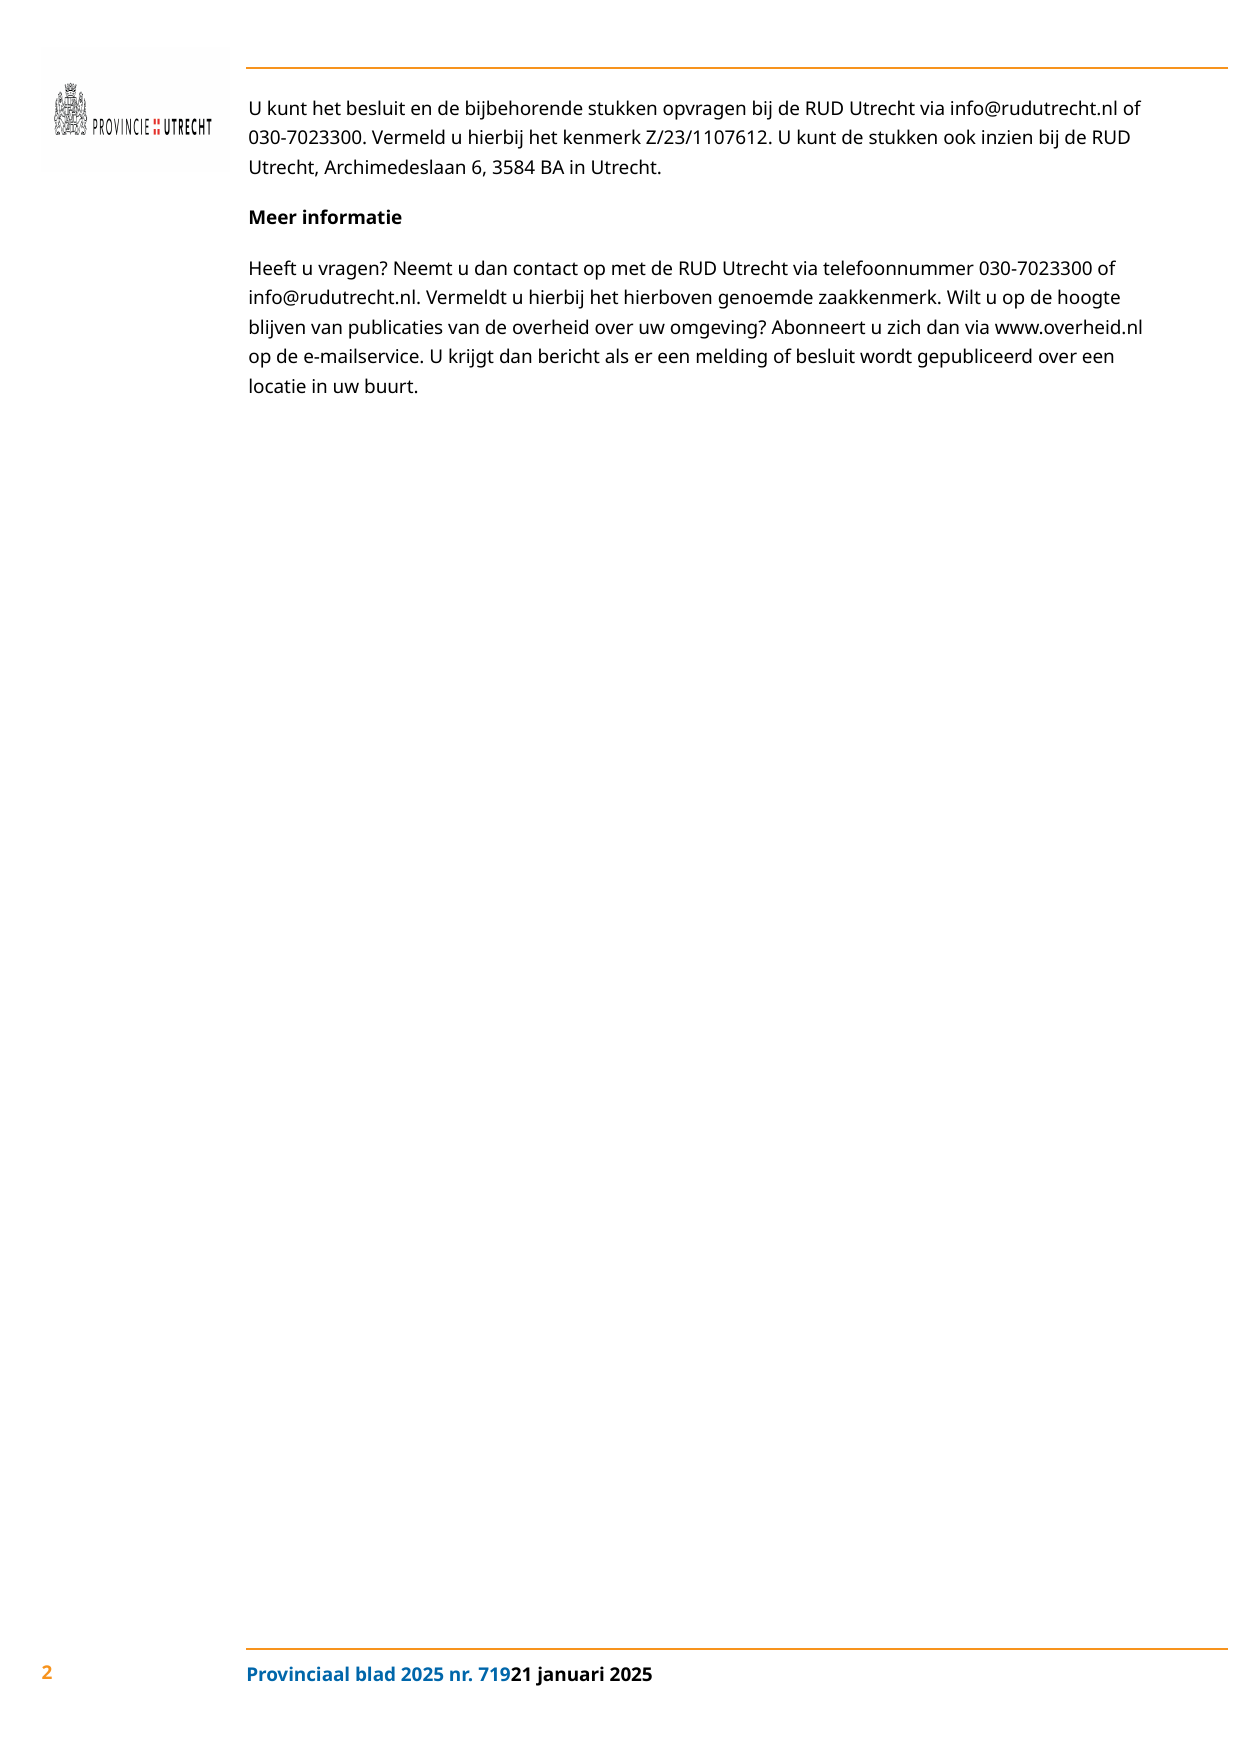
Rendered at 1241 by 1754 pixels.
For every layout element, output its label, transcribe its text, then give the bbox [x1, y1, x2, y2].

text U kunt het besluit en de bijbehorende stukken opvragen bij de RUD Utrecht via info@rudutrecht.nl of 030-7023300. Vermeld u hierbij het kenmerk Z/23/1107612. U kunt de stukken ook inzien bij de RUD Utrecht, Archimedeslaan 6, 3584 BA in Utrecht. [248, 95, 1152, 180]
text Meer informatie [248, 204, 1152, 230]
text Heeft u vragen? Neemt u dan contact op met de RUD Utrecht via telefoonnummer 030-7023300 of info@rudutrecht.nl. Vermeldt u hierbij het hierboven genoemde zaakkenmerk. Wilt u op de hoogte blijven van publicaties van de overheid over uw omgeving? Abonneert u zich dan via www.overheid.nl op de e-mailservice. U krijgt dan bericht als er een melding of besluit wordt gepubliceerd over een locatie in uw buurt. [248, 255, 1152, 399]
picture [41, 47, 231, 172]
